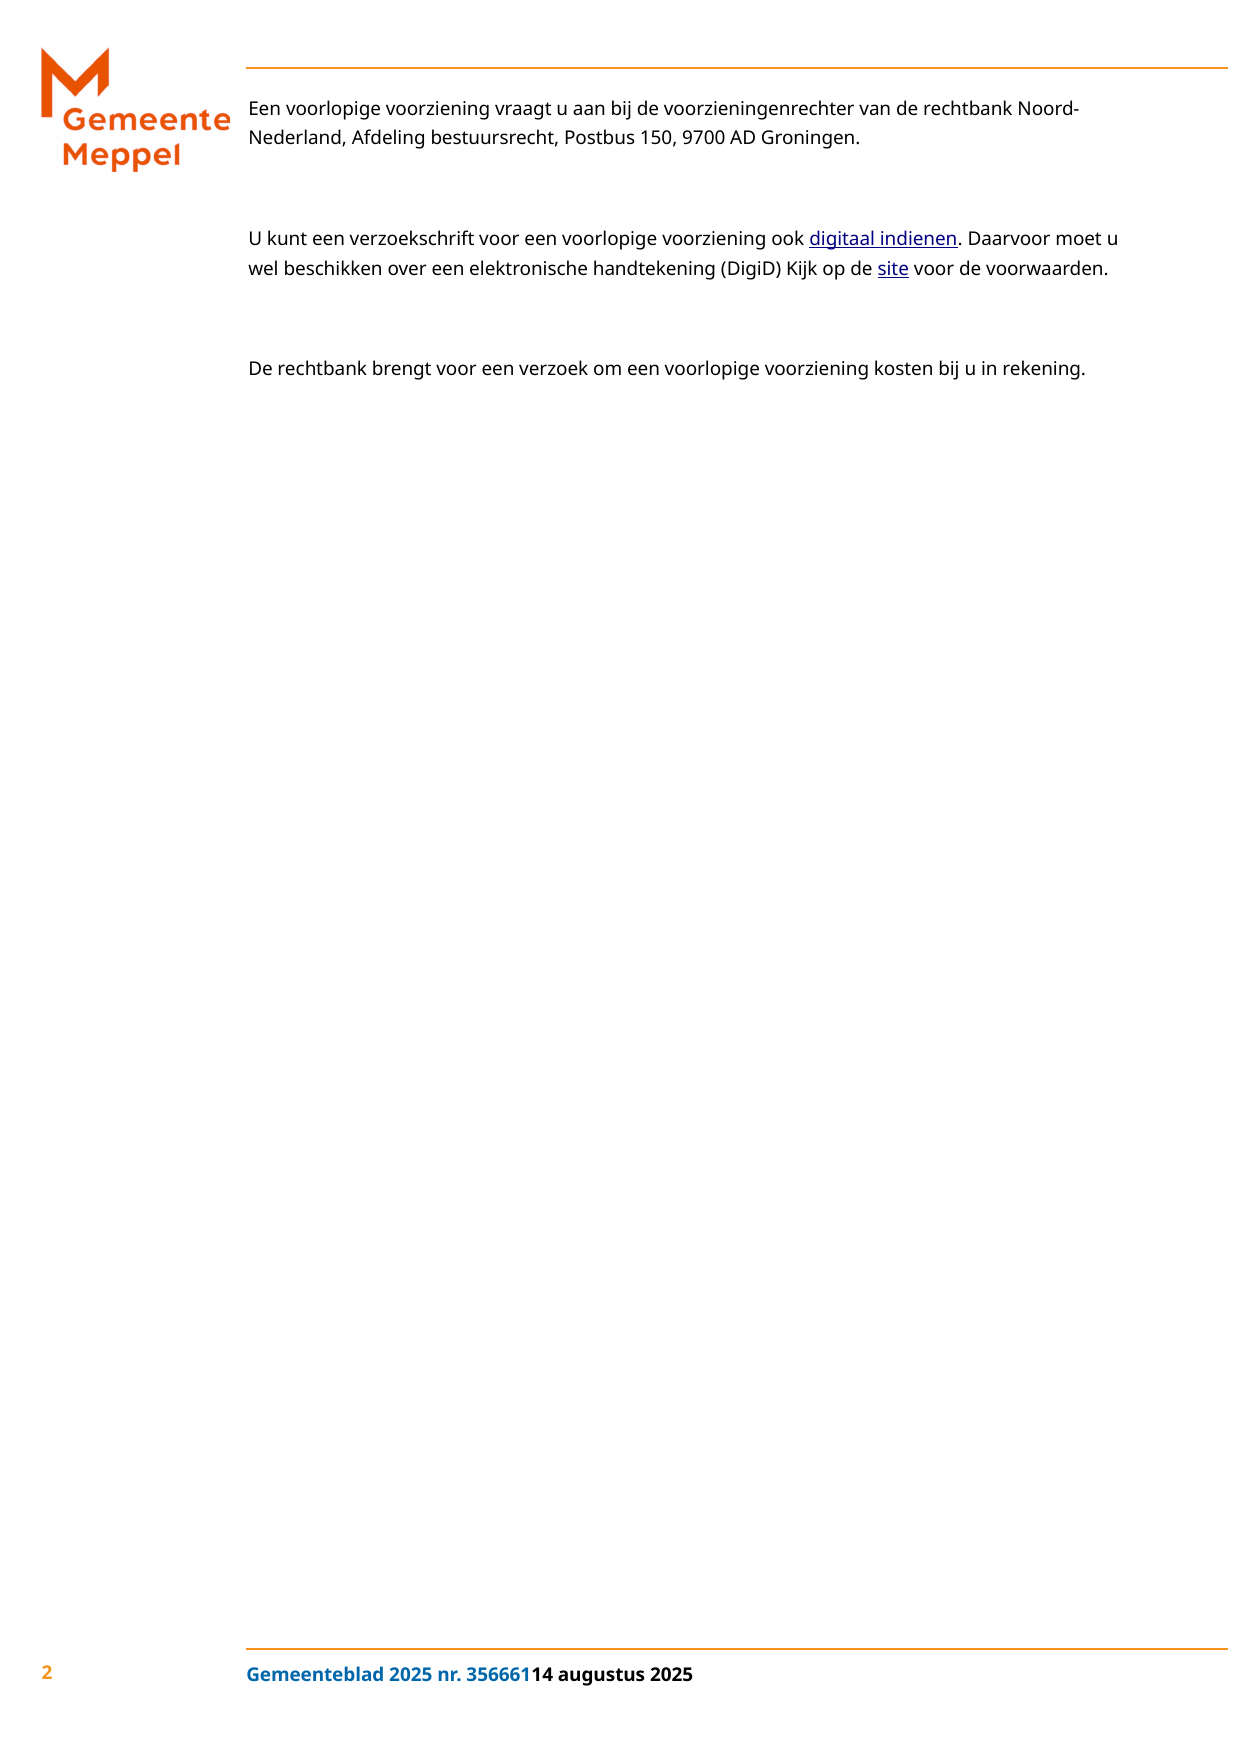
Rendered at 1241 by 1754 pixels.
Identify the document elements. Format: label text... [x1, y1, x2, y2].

text U kunt een verzoekschrift voor een voorlopige voorziening ook digitaal indienen. Daarvoor moet u wel beschikken over een elektronische handtekening (DigiD) Kijk op de site voor de voorwaarden. [248, 225, 1152, 281]
text Een voorlopige voorziening vraagt u aan bij de voorzieningenrechter van de rechtbank Noord-Nederland, Afdeling bestuursrecht, Postbus 150, 9700 AD Groningen. [248, 95, 1152, 150]
picture [41, 47, 231, 172]
text De rechtbank brengt voor een verzoek om een voorlopige voorziening kosten bij u in rekening. [248, 356, 1152, 381]
